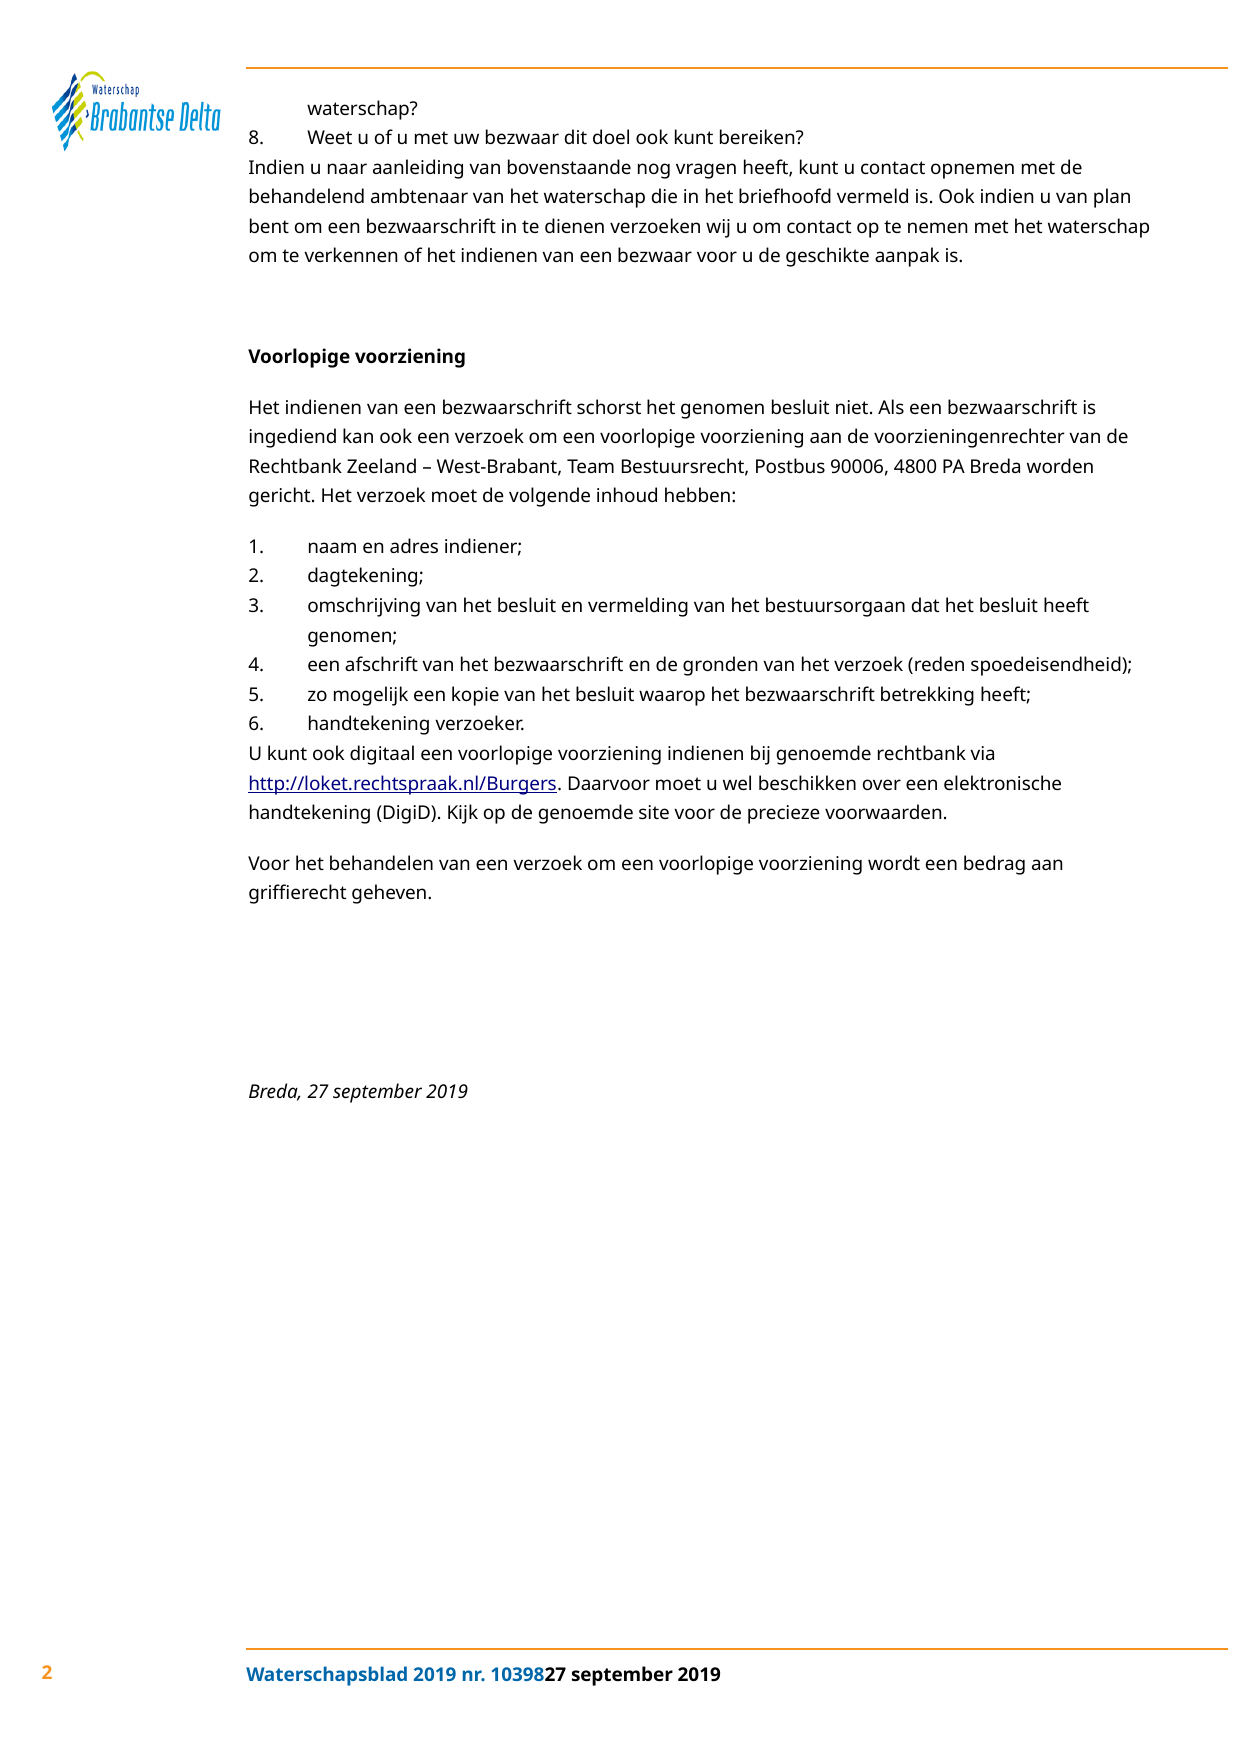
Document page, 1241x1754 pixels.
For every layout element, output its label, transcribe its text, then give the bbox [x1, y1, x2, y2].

text Voor het behandelen van een verzoek om een voorlopige voorziening wordt een bedrag aan griffierecht geheven. [248, 850, 1152, 905]
list handtekening verzoeker. [248, 711, 1152, 736]
list zo mogelijk een kopie van het besluit waarop het bezwaarschrift betrekking heeft; [248, 681, 1152, 707]
list Weet u of u met uw bezwaar dit doel ook kunt bereiken? [248, 124, 1152, 150]
list naam en adres indiener; [248, 533, 1152, 559]
list een afschrift van het bezwaarschrift en de gronden van het verzoek (reden spoedeisendheid); [248, 651, 1152, 677]
text Breda, 27 september 2019 [248, 1078, 1152, 1104]
list waterschap? [248, 95, 1152, 121]
text Voorlopige voorziening [248, 343, 1152, 369]
text U kunt ook digitaal een voorlopige voorziening indienen bij genoemde rechtbank via http://loket.rechtspraak.nl/Burgers. Daarvoor moet u wel beschikken over een elektronische handtekening (DigiD). Kijk op de genoemde site voor de precieze voorwaarden. [248, 740, 1152, 825]
list dagtekening; [248, 563, 1152, 588]
text Indien u naar aanleiding van bovenstaande nog vragen heeft, kunt u contact opnemen met de behandelend ambtenaar van het waterschap die in het briefhoofd vermeld is. Ook indien u van plan bent om een bezwaarschrift in te dienen verzoeken wij u om contact op te nemen met het waterschap om te verkennen of het indienen van een bezwaar voor u de geschikte aanpak is. [248, 154, 1152, 268]
text Het indienen van een bezwaarschrift schorst het genomen besluit niet. Als een bezwaarschrift is ingediend kan ook een verzoek om een voorlopige voorziening aan de voorzieningenrechter van de Rechtbank Zeeland – West-Brabant, Team Bestuursrecht, Postbus 90006, 4800 PA Breda worden gericht. Het verzoek moet de volgende inhoud hebben: [248, 394, 1152, 508]
picture [41, 47, 231, 172]
list omschrijving van het besluit en vermelding van het bestuursorgaan dat het besluit heeft genomen; [248, 592, 1152, 648]
